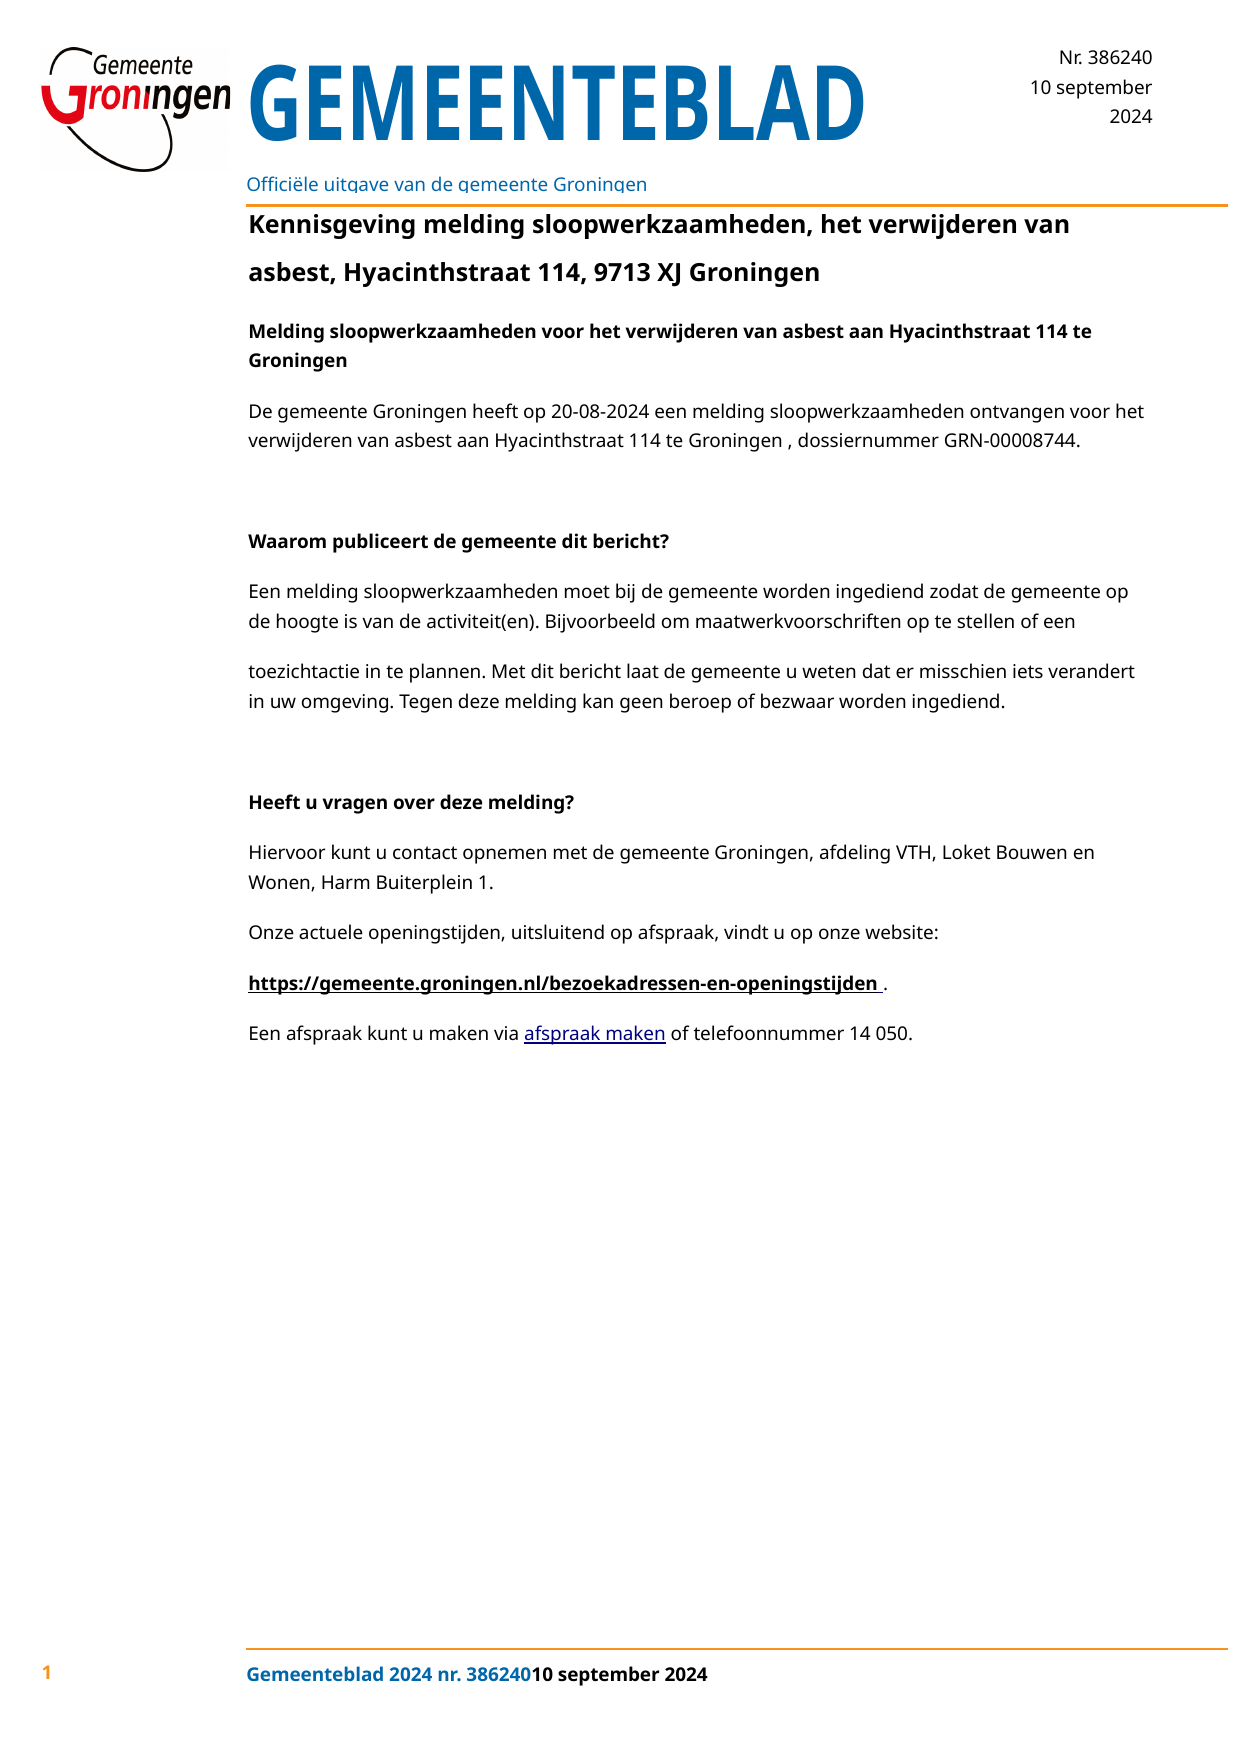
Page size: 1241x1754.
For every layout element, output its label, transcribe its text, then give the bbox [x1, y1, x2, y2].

text Melding sloopwerkzaamheden voor het verwijderen van asbest aan Hyacinthstraat 114 te Groningen [248, 318, 1152, 373]
text Onze actuele openingstijden, uitsluitend op afspraak, vindt u op onze website: [248, 919, 1152, 945]
text De gemeente Groningen heeft op 20-08-2024 een melding sloopwerkzaamheden ontvangen voor het verwijderen van asbest aan Hyacinthstraat 114 te Groningen , dossiernummer GRN-00008744. [248, 398, 1152, 453]
text Hiervoor kunt u contact opnemen met de gemeente Groningen, afdeling VTH, Loket Bouwen en Wonen, Harm Buiterplein 1. [248, 839, 1152, 895]
text toezichtactie in te plannen. Met dit bericht laat de gemeente u weten dat er misschien iets verandert in uw omgeving. Tegen deze melding kan geen beroep of bezwaar worden ingediend. [248, 659, 1152, 714]
text Waarom publiceert de gemeente dit bericht? [248, 528, 1152, 554]
text Een melding sloopwerkzaamheden moet bij de gemeente worden ingediend zodat de gemeente op de hoogte is van de activiteit(en). Bijvoorbeeld om maatwerkvoorschriften op te stellen of een [248, 579, 1152, 634]
text Heeft u vragen over deze melding? [248, 789, 1152, 815]
picture [41, 47, 231, 172]
text Een afspraak kunt u maken via afspraak maken of telefoonnummer 14 050. [248, 1020, 1152, 1046]
text https://gemeente.groningen.nl/bezoekadressen-en-openingstijden . [248, 970, 1152, 996]
text Kennisgeving melding sloopwerkzaamheden, het verwijderen van asbest, Hyacinthstraat 114, 9713 XJ Groningen [248, 207, 1152, 288]
